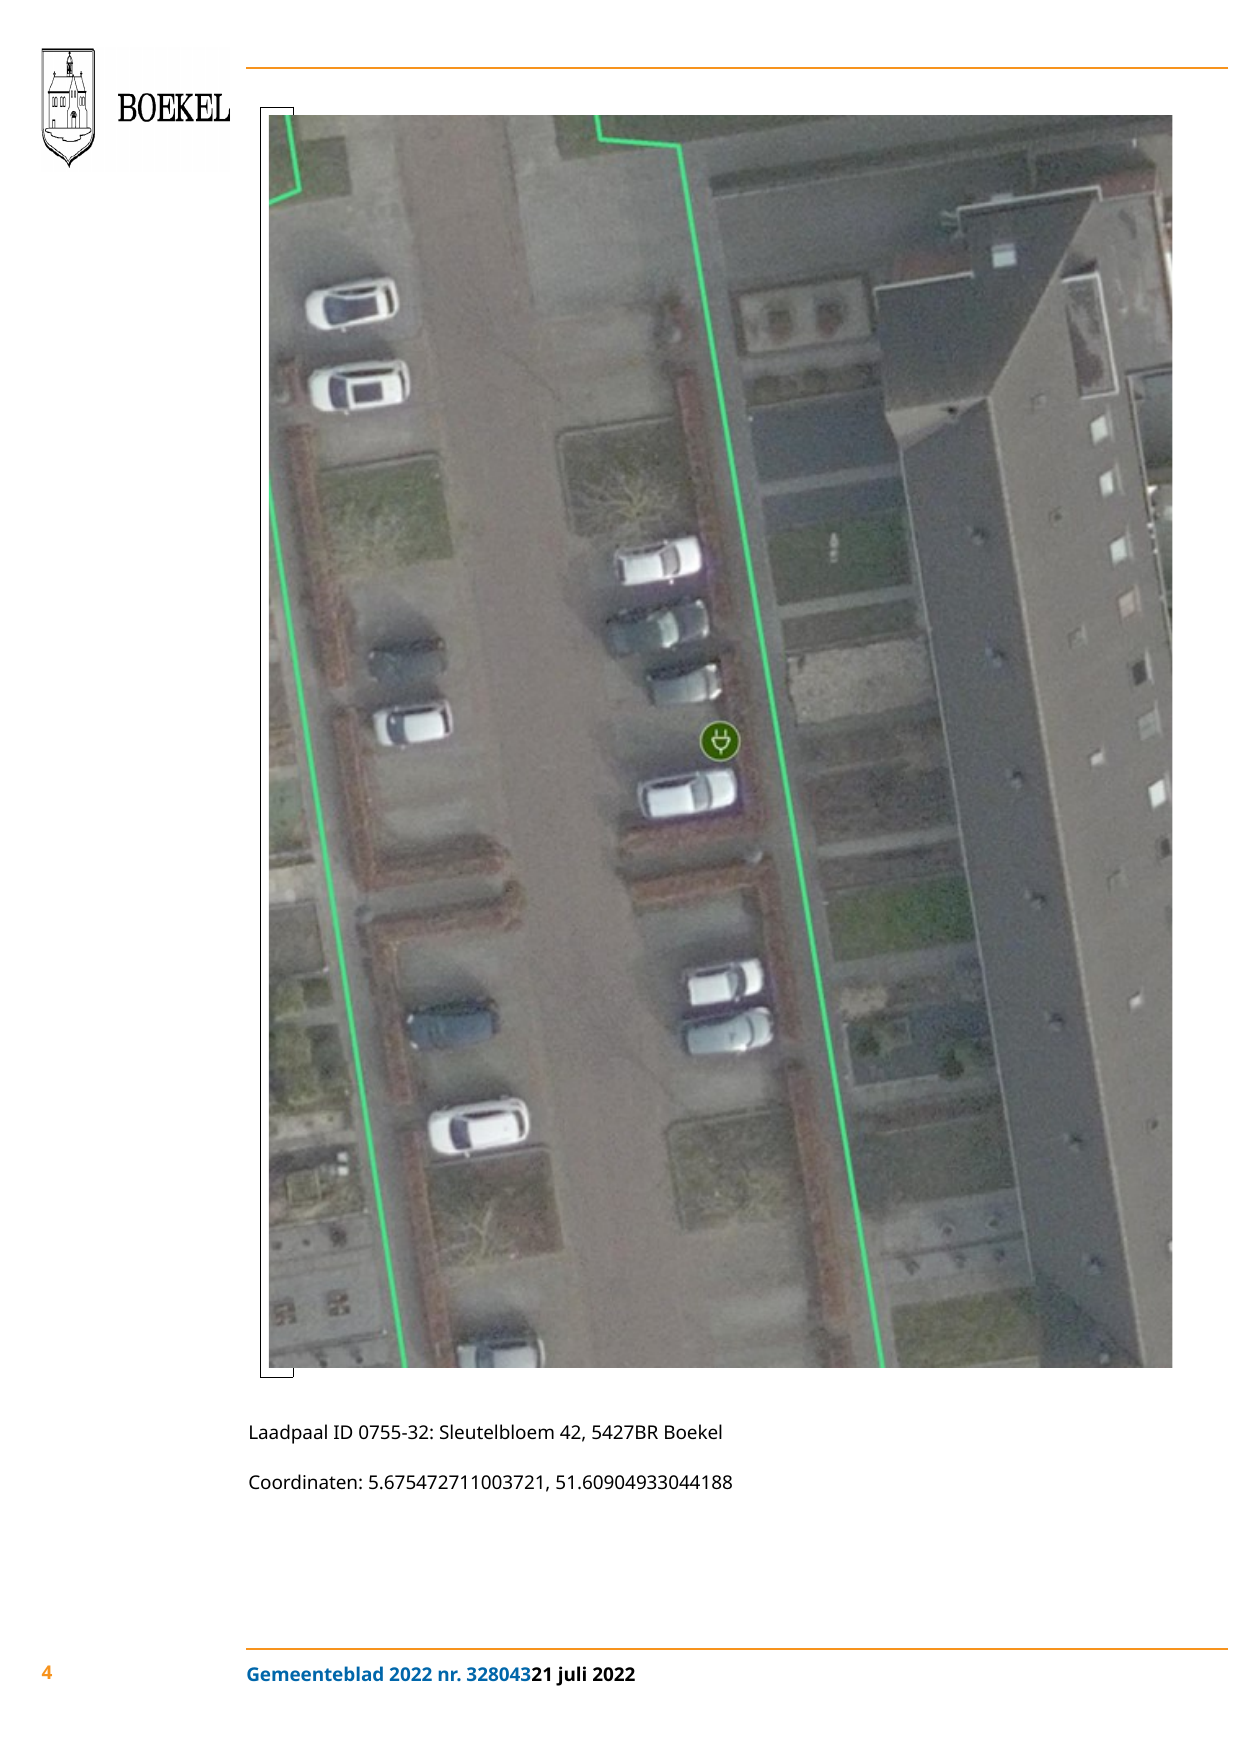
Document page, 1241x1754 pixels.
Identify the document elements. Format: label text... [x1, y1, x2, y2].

text Laadpaal ID 0755-32: Sleutelbloem 42, 5427BR Boekel [248, 1419, 1152, 1445]
picture [268, 115, 1173, 1368]
text Coordinaten: 5.675472711003721, 51.60904933044188 [248, 1469, 1152, 1495]
picture [41, 47, 231, 172]
